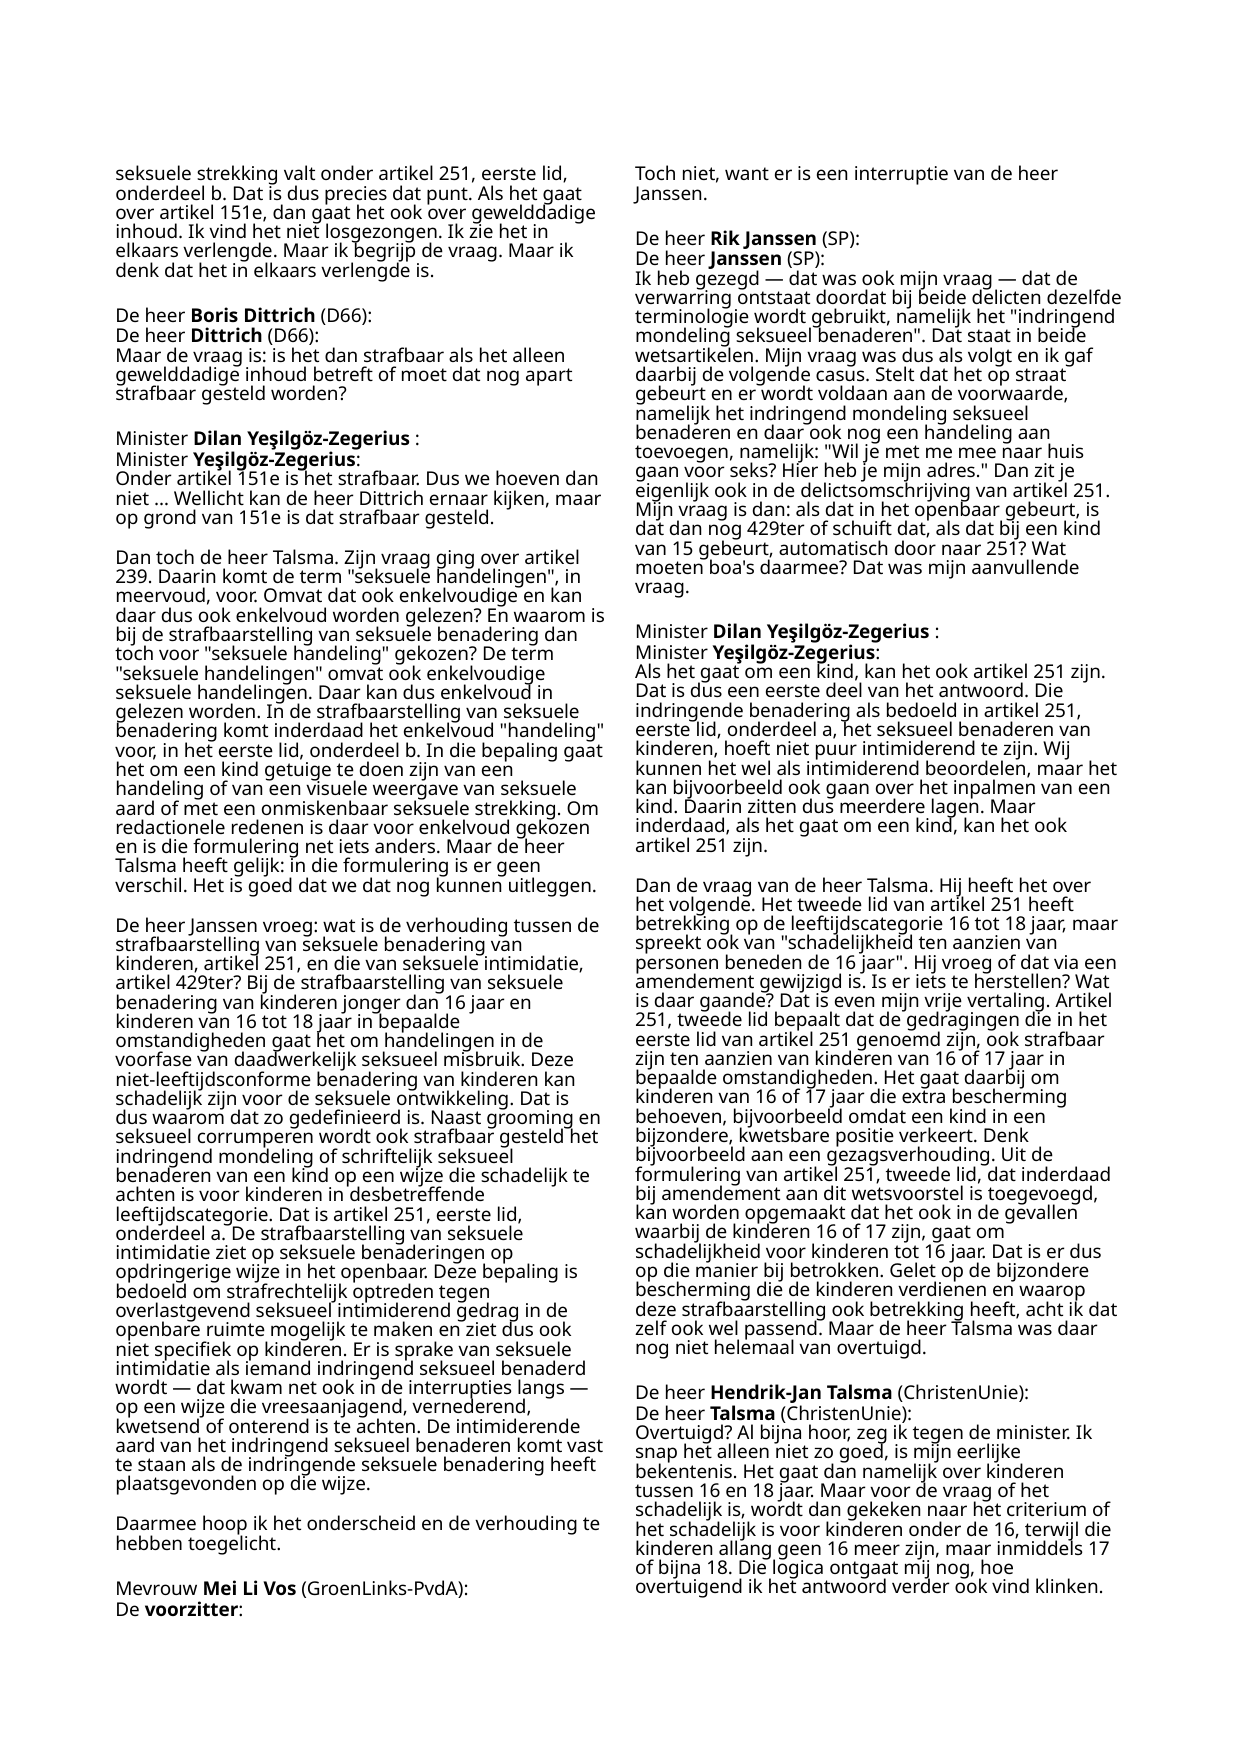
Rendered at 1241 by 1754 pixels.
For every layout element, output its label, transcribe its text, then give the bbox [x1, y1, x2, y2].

text Maar de vraag is: is het dan strafbaar als het alleen gewelddadige inhoud betreft of moet dat nog apart strafbaar gesteld worden? [115, 347, 605, 404]
text De heer Boris Dittrich (D66): [115, 302, 605, 327]
text Onder artikel 151e is het strafbaar. Dus we hoeven dan niet … Wellicht kan de heer Dittrich ernaar kijken, maar op grond van 151e is dat strafbaar gesteld. [115, 470, 605, 528]
text Minister Dilan Yeşilgöz-Zegerius : [115, 425, 605, 451]
text De heer Talsma (ChristenUnie): [635, 1405, 1125, 1424]
text De heer Rik Janssen (SP): [635, 225, 1125, 250]
text Daarmee hoop ik het onderscheid en de verhouding te hebben toegelicht. [115, 1515, 605, 1554]
text seksuele strekking valt onder artikel 251, eerste lid, onderdeel b. Dat is dus precies dat punt. Als het gaat over artikel 151e, dan gaat het ook over gewelddadige inhoud. Ik vind het niet losgezongen. Ik zie het in elkaars verlengde. Maar ik begrijp de vraag. Maar ik denk dat het in elkaars verlengde is. [115, 165, 605, 281]
text Als het gaat om een kind, kan het ook artikel 251 zijn. Dat is dus een eerste deel van het antwoord. Die indringende benadering als bedoeld in artikel 251, eerste lid, onderdeel a, het seksueel benaderen van kinderen, hoeft niet puur intimiderend te zijn. Wij kunnen het wel als intimiderend beoordelen, maar het kan bijvoorbeeld ook gaan over het inpalmen van een kind. Daarin zitten dus meerdere lagen. Maar inderdaad, als het gaat om een kind, kan het ook artikel 251 zijn. [635, 663, 1125, 856]
text Minister Yeşilgöz-Zegerius: [115, 451, 605, 470]
text Minister Yeşilgöz-Zegerius: [635, 644, 1125, 663]
text Toch niet, want er is een interruptie van de heer Janssen. [635, 165, 1125, 204]
text De heer Hendrik-Jan Talsma (ChristenUnie): [635, 1379, 1125, 1405]
text Ik heb gezegd — dat was ook mijn vraag — dat de verwarring ontstaat doordat bij beide delicten dezelfde terminologie wordt gebruikt, namelijk het "indringend mondeling seksueel benaderen". Dat staat in beide wetsartikelen. Mijn vraag was dus als volgt en ik gaf daarbij de volgende casus. Stelt dat het op straat gebeurt en er wordt voldaan aan de voorwaarde, namelijk het indringend mondeling seksueel benaderen en daar ook nog een handeling aan toevoegen, namelijk: "Wil je met me mee naar huis gaan voor seks? Hier heb je mijn adres." Dan zit je eigenlijk ook in de delictsomschrijving van artikel 251. Mijn vraag is dan: als dat in het openbaar gebeurt, is dat dan nog 429ter of schuift dat, als dat bij een kind van 15 gebeurt, automatisch door naar 251? Wat moeten boa's daarmee? Dat was mijn aanvullende vraag. [635, 270, 1125, 597]
text De heer Janssen (SP): [635, 250, 1125, 270]
text De heer Dittrich (D66): [115, 327, 605, 347]
text Minister Dilan Yeşilgöz-Zegerius : [635, 618, 1125, 644]
text Mevrouw Mei Li Vos (GroenLinks-PvdA): [115, 1575, 605, 1601]
text De heer Janssen vroeg: wat is de verhouding tussen de strafbaarstelling van seksuele benadering van kinderen, artikel 251, en die van seksuele intimidatie, artikel 429ter? Bij de strafbaarstelling van seksuele benadering van kinderen jonger dan 16 jaar en kinderen van 16 tot 18 jaar in bepaalde omstandigheden gaat het om handelingen in de voorfase van daadwerkelijk seksueel misbruik. Deze niet-leeftijdsconforme benadering van kinderen kan schadelijk zijn voor de seksuele ontwikkeling. Dat is dus waarom dat zo gedefinieerd is. Naast grooming en seksueel corrumperen wordt ook strafbaar gesteld het indringend mondeling of schriftelijk seksueel benaderen van een kind op een wijze die schadelijk te achten is voor kinderen in desbetreffende leeftijdscategorie. Dat is artikel 251, eerste lid, onderdeel a. De strafbaarstelling van seksuele intimidatie ziet op seksuele benaderingen op opdringerige wijze in het openbaar. Deze bepaling is bedoeld om strafrechtelijk optreden tegen overlastgevend seksueel intimiderend gedrag in de openbare ruimte mogelijk te maken en ziet dus ook niet specifiek op kinderen. Er is sprake van seksuele intimidatie als iemand indringend seksueel benaderd wordt — dat kwam net ook in de interrupties langs — op een wijze die vreesaanjagend, vernederend, kwetsend of onterend is te achten. De intimiderende aard van het indringend seksueel benaderen komt vast te staan als de indringende seksuele benadering heeft plaatsgevonden op die wijze. [115, 917, 605, 1495]
text Dan toch de heer Talsma. Zijn vraag ging over artikel 239. Daarin komt de term "seksuele handelingen", in meervoud, voor. Omvat dat ook enkelvoudige en kan daar dus ook enkelvoud worden gelezen? En waarom is bij de strafbaarstelling van seksuele benadering dan toch voor "seksuele handeling" gekozen? De term "seksuele handelingen" omvat ook enkelvoudige seksuele handelingen. Daar kan dus enkelvoud in gelezen worden. In de strafbaarstelling van seksuele benadering komt inderdaad het enkelvoud "handeling" voor, in het eerste lid, onderdeel b. In die bepaling gaat het om een kind getuige te doen zijn van een handeling of van een visuele weergave van seksuele aard of met een onmiskenbaar seksuele strekking. Om redactionele redenen is daar voor enkelvoud gekozen en is die formulering net iets anders. Maar de heer Talsma heeft gelijk: in die formulering is er geen verschil. Het is goed dat we dat nog kunnen uitleggen. [115, 549, 605, 896]
text Dan de vraag van de heer Talsma. Hij heeft het over het volgende. Het tweede lid van artikel 251 heeft betrekking op de leeftijdscategorie 16 tot 18 jaar, maar spreekt ook van "schadelijkheid ten aanzien van personen beneden de 16 jaar". Hij vroeg of dat via een amendement gewijzigd is. Is er iets te herstellen? Wat is daar gaande? Dat is even mijn vrije vertaling. Artikel 251, tweede lid bepaalt dat de gedragingen die in het eerste lid van artikel 251 genoemd zijn, ook strafbaar zijn ten aanzien van kinderen van 16 of 17 jaar in bepaalde omstandigheden. Het gaat daarbij om kinderen van 16 of 17 jaar die extra bescherming behoeven, bijvoorbeeld omdat een kind in een bijzondere, kwetsbare positie verkeert. Denk bijvoorbeeld aan een gezagsverhouding. Uit de formulering van artikel 251, tweede lid, dat inderdaad bij amendement aan dit wetsvoorstel is toegevoegd, kan worden opgemaakt dat het ook in de gevallen waarbij de kinderen 16 of 17 zijn, gaat om schadelijkheid voor kinderen tot 16 jaar. Dat is er dus op die manier bij betrokken. Gelet op de bijzondere bescherming die de kinderen verdienen en waarop deze strafbaarstelling ook betrekking heeft, acht ik dat zelf ook wel passend. Maar de heer Talsma was daar nog niet helemaal van overtuigd. [635, 877, 1125, 1358]
text De voorzitter: [115, 1601, 605, 1620]
text Overtuigd? Al bijna hoor, zeg ik tegen de minister. Ik snap het alleen niet zo goed, is mijn eerlijke bekentenis. Het gaat dan namelijk over kinderen tussen 16 en 18 jaar. Maar voor de vraag of het schadelijk is, wordt dan gekeken naar het criterium of het schadelijk is voor kinderen onder de 16, terwijl die kinderen allang geen 16 meer zijn, maar inmiddels 17 of bijna 18. Die logica ontgaat mij nog, hoe overtuigend ik het antwoord verder ook vind klinken. [635, 1424, 1125, 1598]
